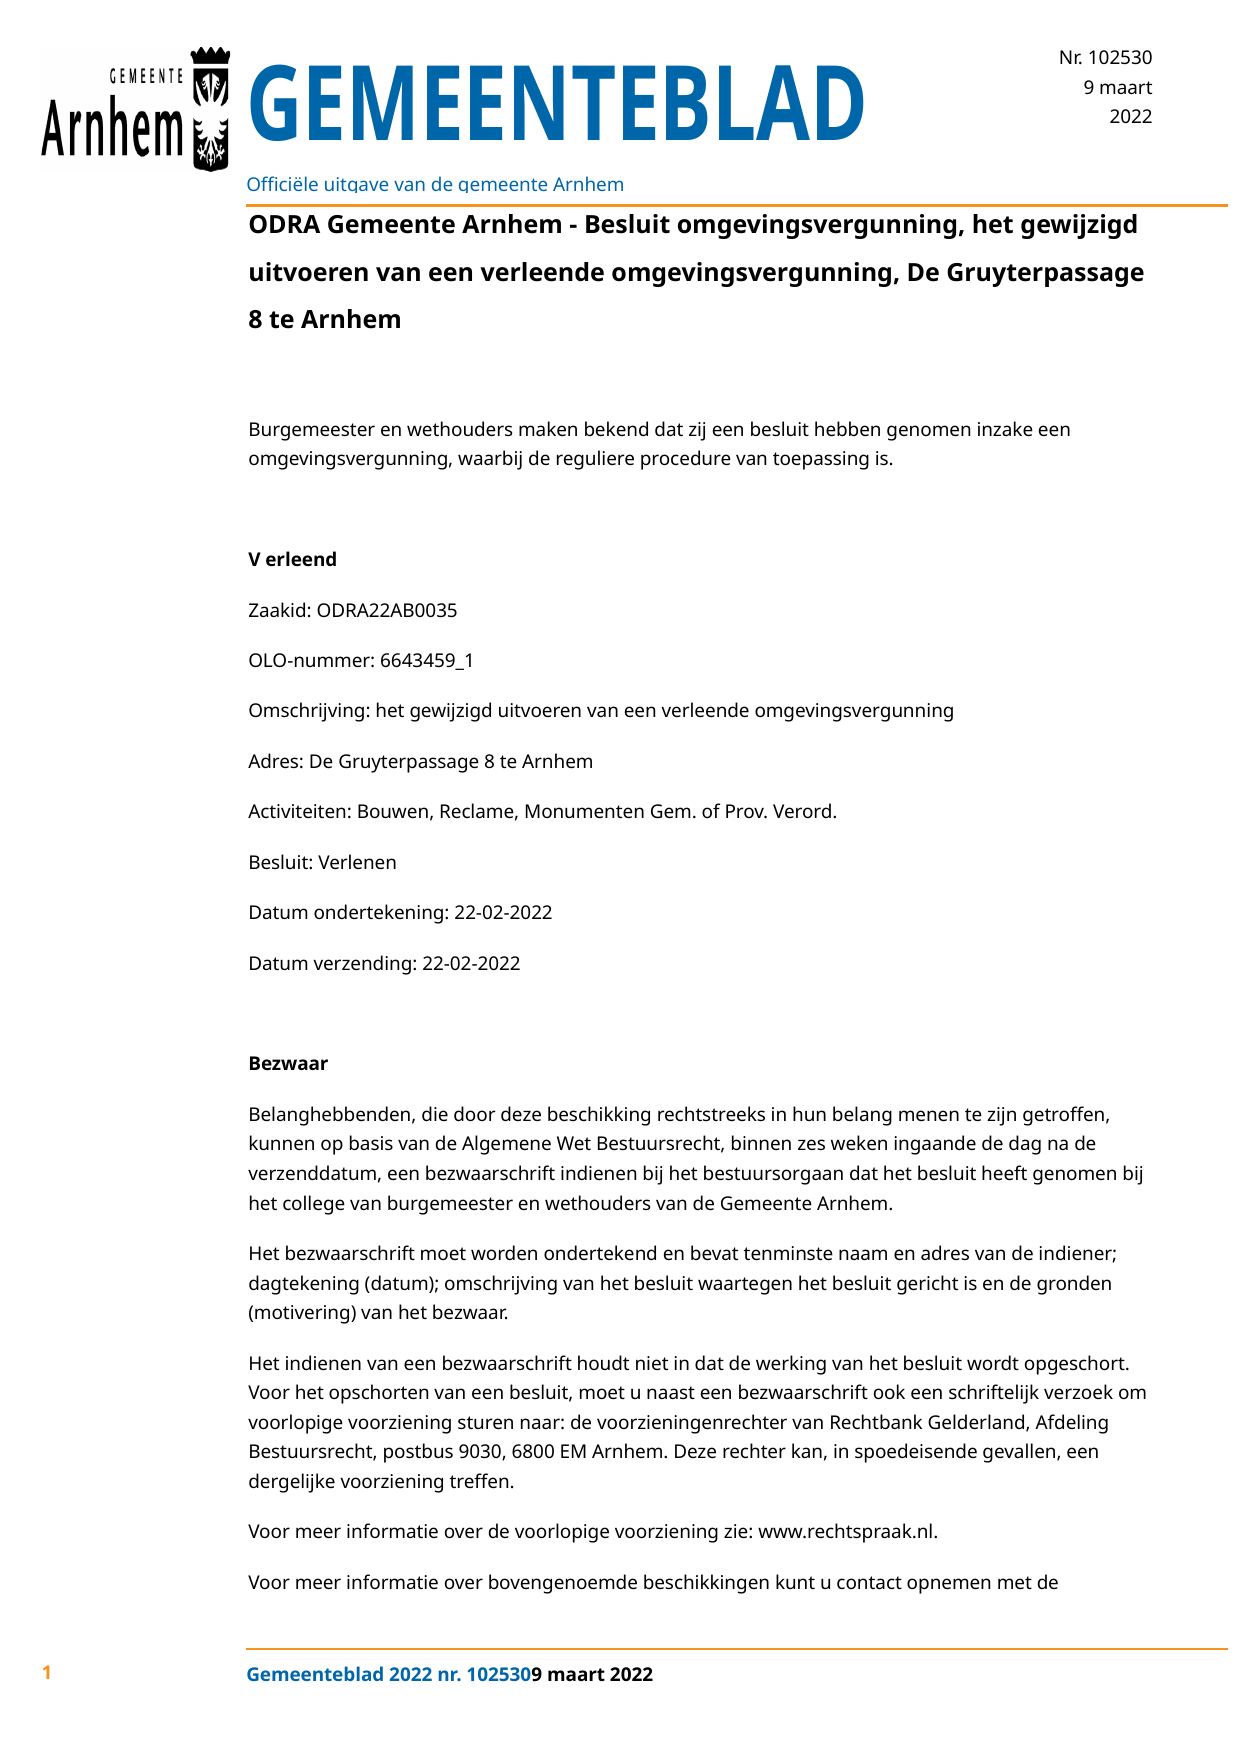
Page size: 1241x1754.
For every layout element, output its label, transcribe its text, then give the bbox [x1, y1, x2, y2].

text Datum verzending: 22-02-2022 [248, 950, 1152, 975]
text Burgemeester en wethouders maken bekend dat zij een besluit hebben genomen inzake een omgevingsvergunning, waarbij de reguliere procedure van toepassing is. [248, 416, 1152, 471]
text V erleend [248, 546, 1152, 572]
text ODRA Gemeente Arnhem - Besluit omgevingsvergunning, het gewijzigd uitvoeren van een verleende omgevingsvergunning, De Gruyterpassage 8 te Arnhem [248, 207, 1152, 336]
text Adres: De Gruyterpassage 8 te Arnhem [248, 748, 1152, 774]
text Bezwaar [248, 1051, 1152, 1076]
text OLO-nummer: 6643459_1 [248, 647, 1152, 673]
text Activiteiten: Bouwen, Reclame, Monumenten Gem. of Prov. Verord. [248, 798, 1152, 824]
text Zaakid: ODRA22AB0035 [248, 597, 1152, 622]
text Datum ondertekening: 22-02-2022 [248, 899, 1152, 925]
text Belanghebbenden, die door deze beschikking rechtstreeks in hun belang menen te zijn getroffen, kunnen op basis van de Algemene Wet Bestuursrecht, binnen zes weken ingaande de dag na de verzenddatum, een bezwaarschrift indienen bij het bestuursorgaan dat het besluit heeft genomen bij het college van burgemeester en wethouders van de Gemeente Arnhem. [248, 1101, 1152, 1215]
text Besluit: Verlenen [248, 849, 1152, 874]
text Voor meer informatie over de voorlopige voorziening zie: www.rechtspraak.nl. [248, 1518, 1152, 1544]
text Het bezwaarschrift moet worden ondertekend en bevat tenminste naam en adres van de indiener; dagtekening (datum); omschrijving van het besluit waartegen het besluit gericht is en de gronden (motivering) van het bezwaar. [248, 1240, 1152, 1325]
text Omschrijving: het gewijzigd uitvoeren van een verleende omgevingsvergunning [248, 698, 1152, 723]
text Voor meer informatie over bovengenoemde beschikkingen kunt u contact opnemen met de [248, 1569, 1152, 1594]
picture [41, 47, 231, 172]
text Het indienen van een bezwaarschrift houdt niet in dat de werking van het besluit wordt opgeschort. Voor het opschorten van een besluit, moet u naast een bezwaarschrift ook een schriftelijk verzoek om voorlopige voorziening sturen naar: de voorzieningenrechter van Rechtbank Gelderland, Afdeling Bestuursrecht, postbus 9030, 6800 EM Arnhem. Deze rechter kan, in spoedeisende gevallen, een dergelijke voorziening treffen. [248, 1350, 1152, 1494]
